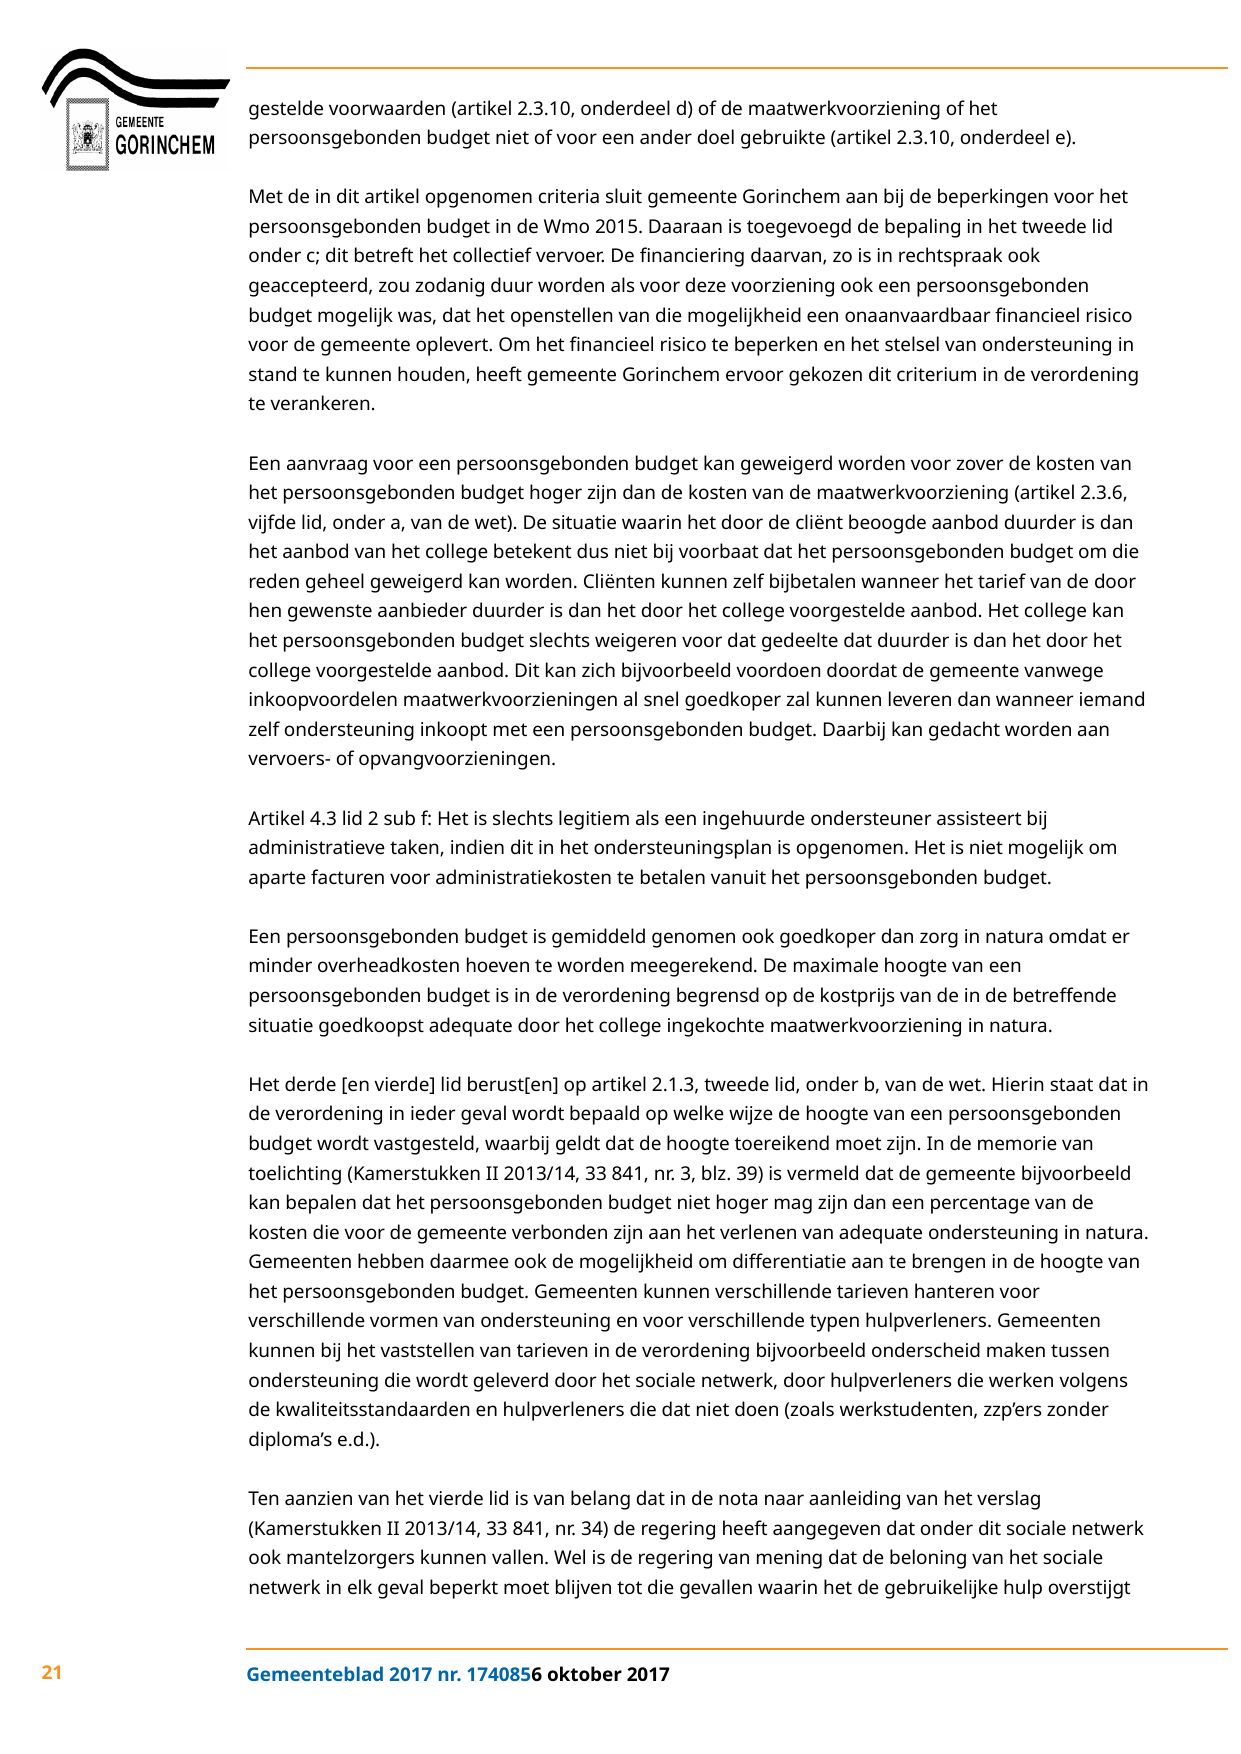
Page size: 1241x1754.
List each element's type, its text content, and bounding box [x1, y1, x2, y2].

text gestelde voorwaarden (artikel 2.3.10, onderdeel d) of de maatwerkvoorziening of het persoonsgebonden budget niet of voor een ander doel gebruikte (artikel 2.3.10, onderdeel e). [248, 95, 1152, 150]
picture [41, 47, 231, 172]
text Een persoonsgebonden budget is gemiddeld genomen ook goedkoper dan zorg in natura omdat er minder overheadkosten hoeven te worden meegerekend. De maximale hoogte van een persoonsgebonden budget is in de verordening begrensd op de kostprijs van de in de betreffende situatie goedkoopst adequate door het college ingekochte maatwerkvoorziening in natura. [248, 923, 1152, 1038]
text Met de in dit artikel opgenomen criteria sluit gemeente Gorinchem aan bij de beperkingen voor het persoonsgebonden budget in de Wmo 2015. Daaraan is toegevoegd de bepaling in het tweede lid onder c; dit betreft het collectief vervoer. De financiering daarvan, zo is in rechtspraak ook geaccepteerd, zou zodanig duur worden als voor deze voorziening ook een persoonsgebonden budget mogelijk was, dat het openstellen van die mogelijkheid een onaanvaardbaar financieel risico voor de gemeente oplevert. Om het financieel risico te beperken en het stelsel van ondersteuning in stand te kunnen houden, heeft gemeente Gorinchem ervoor gekozen dit criterium in de verordening te verankeren. [248, 183, 1152, 416]
text Ten aanzien van het vierde lid is van belang dat in de nota naar aanleiding van het verslag (Kamerstukken II 2013/14, 33 841, nr. 34) de regering heeft aangegeven dat onder dit sociale netwerk ook mantelzorgers kunnen vallen. Wel is de regering van mening dat de beloning van het sociale netwerk in elk geval beperkt moet blijven tot die gevallen waarin het de gebruikelijke hulp overstijgt [248, 1485, 1152, 1600]
text Artikel 4.3 lid 2 sub f: Het is slechts legitiem als een ingehuurde ondersteuner assisteert bij administratieve taken, indien dit in het ondersteuningsplan is opgenomen. Het is niet mogelijk om aparte facturen voor administratiekosten te betalen vanuit het persoonsgebonden budget. [248, 805, 1152, 890]
text Een aanvraag voor een persoonsgebonden budget kan geweigerd worden voor zover de kosten van het persoonsgebonden budget hoger zijn dan de kosten van de maatwerkvoorziening (artikel 2.3.6, vijfde lid, onder a, van de wet). De situatie waarin het door de cliënt beoogde aanbod duurder is dan het aanbod van het college betekent dus niet bij voorbaat dat het persoonsgebonden budget om die reden geheel geweigerd kan worden. Cliënten kunnen zelf bijbetalen wanneer het tarief van de door hen gewenste aanbieder duurder is dan het door het college voorgestelde aanbod. Het college kan het persoonsgebonden budget slechts weigeren voor dat gedeelte dat duurder is dan het door het college voorgestelde aanbod. Dit kan zich bijvoorbeeld voordoen doordat de gemeente vanwege inkoopvoordelen maatwerkvoorzieningen al snel goedkoper zal kunnen leveren dan wanneer iemand zelf ondersteuning inkoopt met een persoonsgebonden budget. Daarbij kan gedacht worden aan vervoers- of opvangvoorzieningen. [248, 450, 1152, 771]
text Het derde [en vierde] lid berust[en] op artikel 2.1.3, tweede lid, onder b, van de wet. Hierin staat dat in de verordening in ieder geval wordt bepaald op welke wijze de hoogte van een persoonsgebonden budget wordt vastgesteld, waarbij geldt dat de hoogte toereikend moet zijn. In de memorie van toelichting (Kamerstukken II 2013/14, 33 841, nr. 3, blz. 39) is vermeld dat de gemeente bijvoorbeeld kan bepalen dat het persoonsgebonden budget niet hoger mag zijn dan een percentage van de kosten die voor de gemeente verbonden zijn aan het verlenen van adequate ondersteuning in natura. Gemeenten hebben daarmee ook de mogelijkheid om differentiatie aan te brengen in de hoogte van het persoonsgebonden budget. Gemeenten kunnen verschillende tarieven hanteren voor verschillende vormen van ondersteuning en voor verschillende typen hulpverleners. Gemeenten kunnen bij het vaststellen van tarieven in de verordening bijvoorbeeld onderscheid maken tussen ondersteuning die wordt geleverd door het sociale netwerk, door hulpverleners die werken volgens de kwaliteitsstandaarden en hulpverleners die dat niet doen (zoals werkstudenten, zzp’ers zonder diploma’s e.d.). [248, 1071, 1152, 1452]
